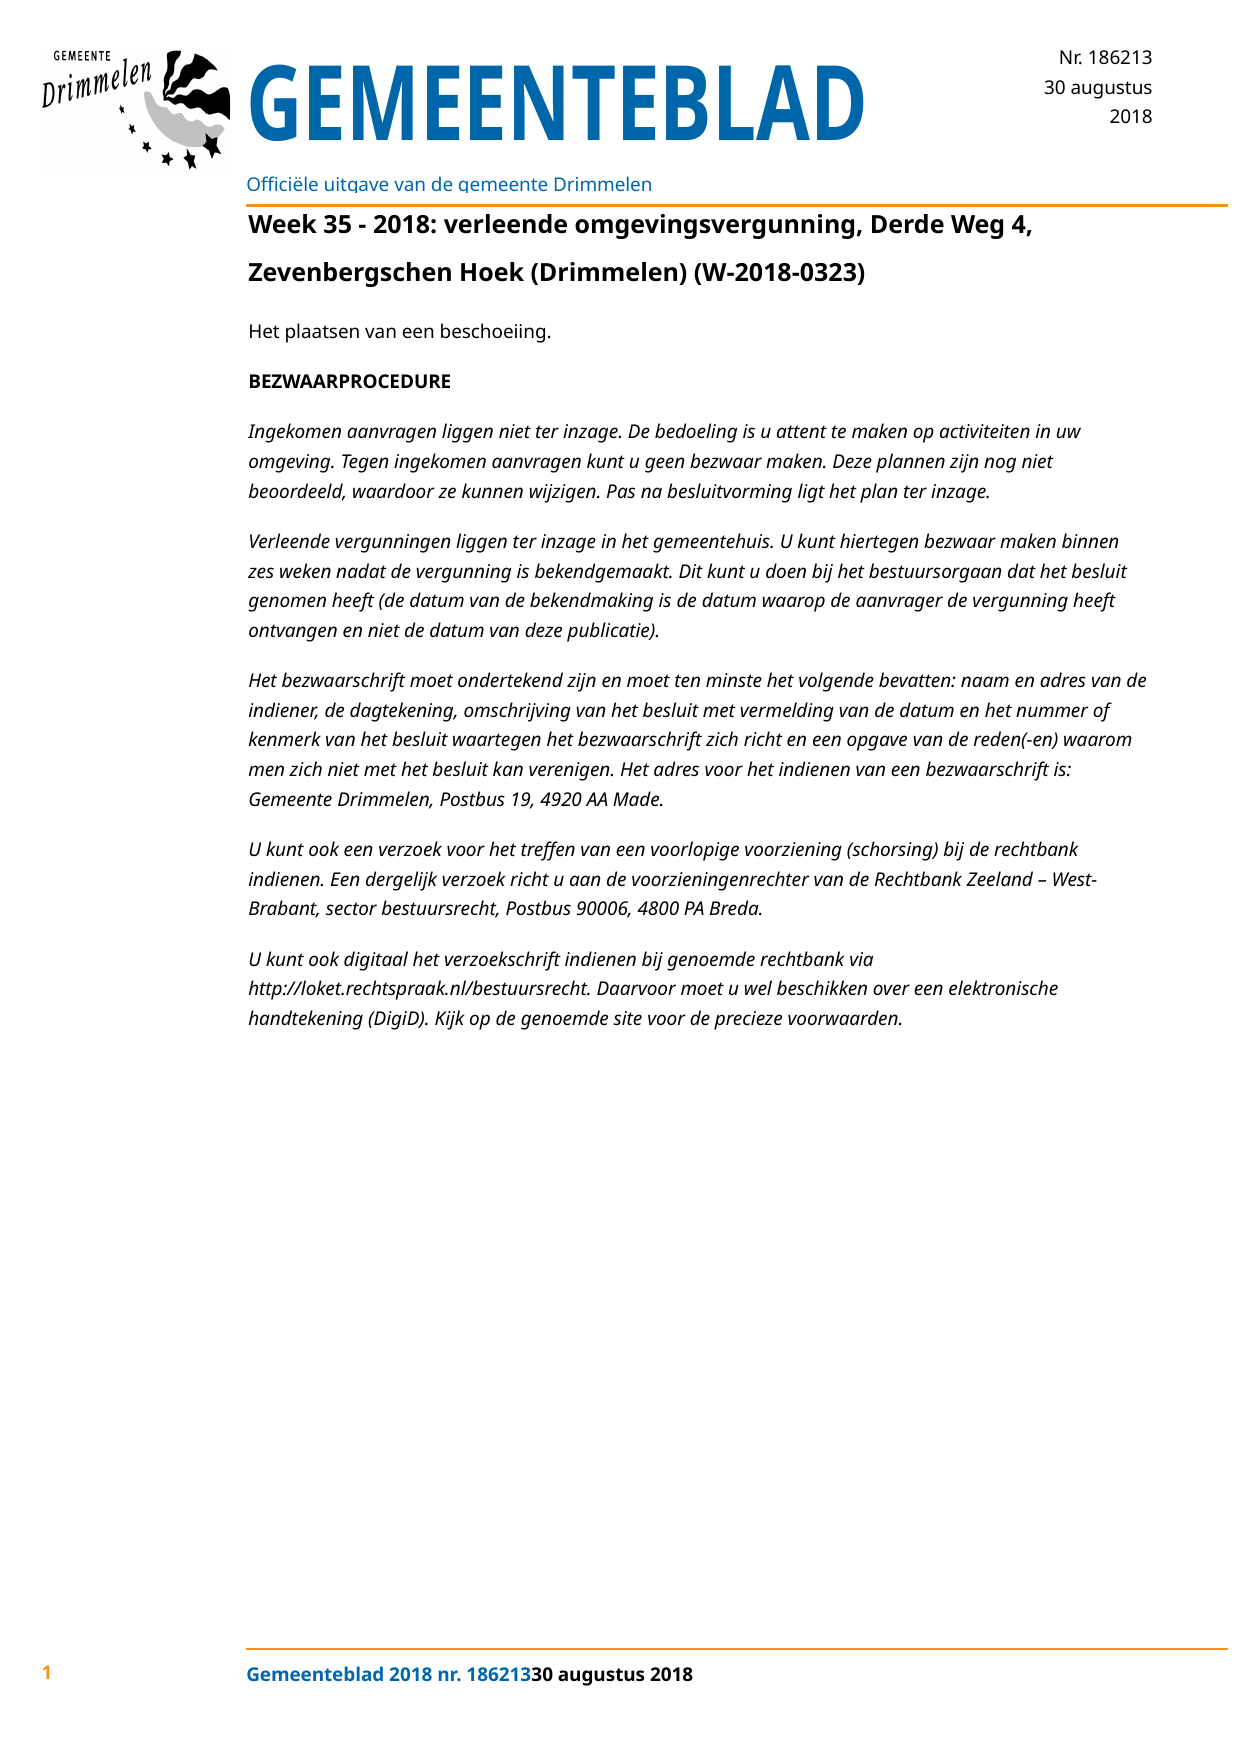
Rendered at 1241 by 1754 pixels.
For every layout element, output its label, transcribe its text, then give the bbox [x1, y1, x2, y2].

text Het plaatsen van een beschoeiing. [248, 318, 1152, 344]
text Ingekomen aanvragen liggen niet ter inzage. De bedoeling is u attent te maken op activiteiten in uw omgeving. Tegen ingekomen aanvragen kunt u geen bezwaar maken. Deze plannen zijn nog niet beoordeeld, waardoor ze kunnen wijzigen. Pas na besluitvorming ligt het plan ter inzage. [248, 419, 1152, 504]
text U kunt ook een verzoek voor het treffen van een voorlopige voorziening (schorsing) bij de rechtbank indienen. Een dergelijk verzoek richt u aan de voorzieningenrechter van de Rechtbank Zeeland – West-Brabant, sector bestuursrecht, Postbus 90006, 4800 PA Breda. [248, 836, 1152, 921]
text Week 35 - 2018: verleende omgevingsvergunning, Derde Weg 4, Zevenbergschen Hoek (Drimmelen) (W-2018-0323) [248, 207, 1152, 288]
text Het bezwaarschrift moet ondertekend zijn en moet ten minste het volgende bevatten: naam en adres van de indiener, de dagtekening, omschrijving van het besluit met vermelding van de datum en het nummer of kenmerk van het besluit waartegen het bezwaarschrift zich richt en een opgave van de reden(-en) waarom men zich niet met het besluit kan verenigen. Het adres voor het indienen van een bezwaarschrift is: Gemeente Drimmelen, Postbus 19, 4920 AA Made. [248, 667, 1152, 812]
text Verleende vergunningen liggen ter inzage in het gemeentehuis. U kunt hiertegen bezwaar maken binnen zes weken nadat de vergunning is bekendgemaakt. Dit kunt u doen bij het bestuursorgaan dat het besluit genomen heeft (de datum van de bekendmaking is de datum waarop de aanvrager de vergunning heeft ontvangen en niet de datum van deze publicatie). [248, 528, 1152, 643]
picture [41, 47, 231, 172]
text BEZWAARPROCEDURE [248, 368, 1152, 394]
text U kunt ook digitaal het verzoekschrift indienen bij genoemde rechtbank via http://loket.rechtspraak.nl/bestuursrecht. Daarvoor moet u wel beschikken over een elektronische handtekening (DigiD). Kijk op de genoemde site voor de precieze voorwaarden. [248, 946, 1152, 1031]
